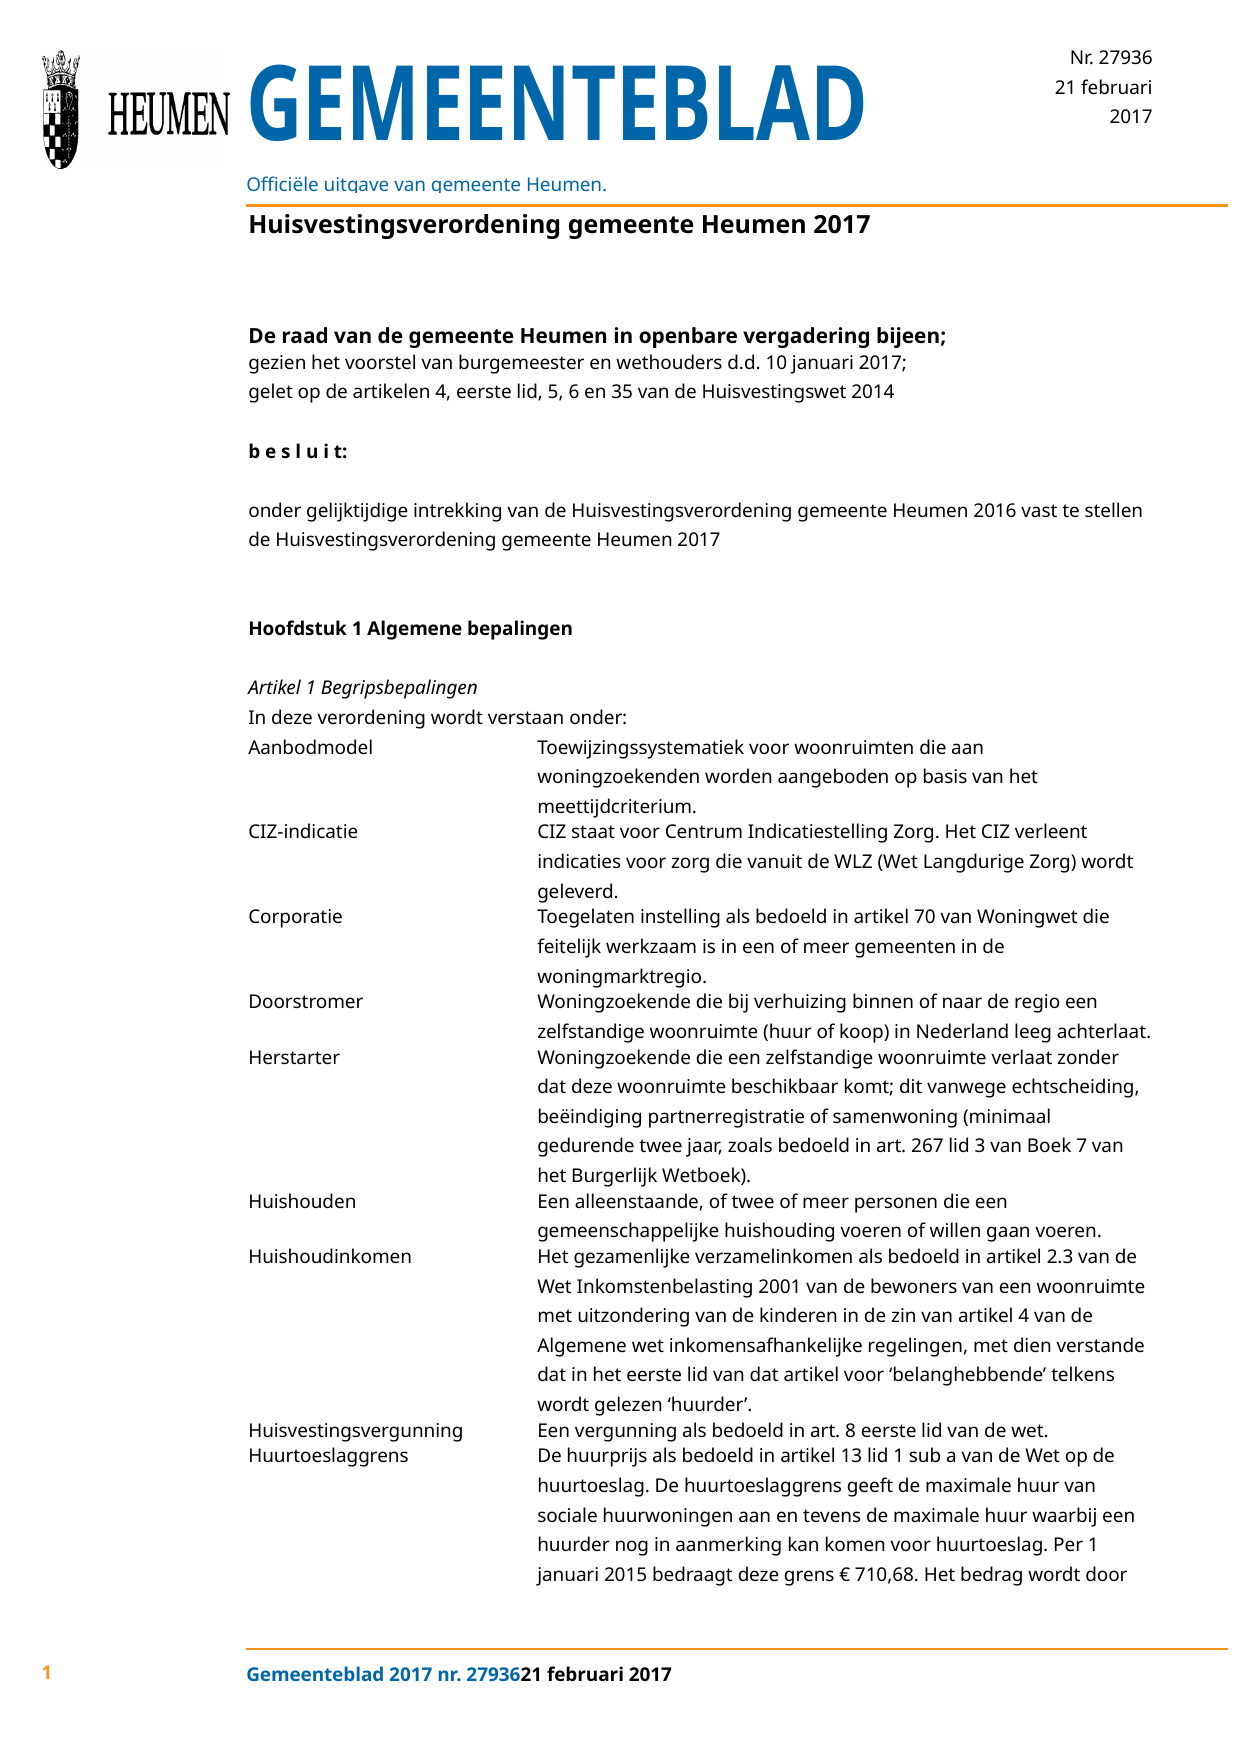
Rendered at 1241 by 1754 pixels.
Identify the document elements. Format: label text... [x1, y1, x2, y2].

text onder gelijktijdige intrekking van de Huisvestingsverordening gemeente Heumen 2016 vast te stellen de Huisvestingsverordening gemeente Heumen 2017 [248, 497, 1152, 552]
table_cell Doorstromer [248, 989, 537, 1044]
table_cell De huurprijs als bedoeld in artikel 13 lid 1 sub a van de Wet op de huurtoeslag. De huurtoeslaggrens geeft de maximale huur van sociale huurwoningen aan en tevens de maximale huur waarbij een huurder nog in aanmerking kan komen voor huurtoeslag. Per 1 januari 2015 bedraagt deze grens € 710,68. Het bedrag wordt door [537, 1443, 1152, 1587]
table_cell Huisvestingsvergunning [248, 1417, 537, 1443]
table_cell Corporatie [248, 904, 537, 988]
table_cell Woningzoekende die een zelfstandige woonruimte verlaat zonder dat deze woonruimte beschikbaar komt; dit vanwege echtscheiding, beëindiging partnerregistratie of samenwoning (minimaal gedurende twee jaar, zoals bedoeld in art. 267 lid 3 van Boek 7 van het Burgerlijk Wetboek). [537, 1044, 1152, 1188]
table_cell CIZ staat voor Centrum Indicatiestelling Zorg. Het CIZ verleent indicaties voor zorg die vanuit de WLZ (Wet Langdurige Zorg) wordt geleverd. [537, 819, 1152, 904]
text b e s l u i t: [248, 438, 1152, 464]
table_cell Het gezamenlijke verzamelinkomen als bedoeld in artikel 2.3 van de Wet Inkomstenbelasting 2001 van de bewoners van een woonruimte met uitzondering van de kinderen in de zin van artikel 4 van de Algemene wet inkomensafhankelijke regelingen, met dien verstande dat in het eerste lid van dat artikel voor ‘belanghebbende’ telkens wordt gelezen ‘huurder’. [537, 1243, 1152, 1417]
table_cell CIZ-indicatie [248, 819, 537, 904]
text gelet op de artikelen 4, eerste lid, 5, 6 en 35 van de Huisvestingswet 2014 [248, 379, 1152, 404]
table_cell Herstarter [248, 1044, 537, 1188]
text Hoofdstuk 1 Algemene bepalingen [248, 615, 1152, 641]
table_cell Huishouden [248, 1188, 537, 1243]
text In deze verordening wordt verstaan onder: [248, 704, 1152, 730]
picture [41, 47, 231, 172]
text Artikel 1 Begripsbepalingen [248, 674, 1152, 700]
table_header Toewijzingssystematiek voor woonruimten die aan woningzoekenden worden aangeboden op basis van het meettijdcriterium. [537, 734, 1152, 819]
table_header Aanbodmodel [248, 734, 537, 819]
table_cell Woningzoekende die bij verhuizing binnen of naar de regio een zelfstandige woonruimte (huur of koop) in Nederland leeg achterlaat. [537, 989, 1152, 1044]
text gezien het voorstel van burgemeester en wethouders d.d. 10 januari 2017; [248, 349, 1152, 375]
table_cell Huurtoeslaggrens [248, 1443, 537, 1587]
table_cell Huishoudinkomen [248, 1243, 537, 1417]
text De raad van de gemeente Heumen in openbare vergadering bijeen; [248, 321, 1152, 349]
text Huisvestingsverordening gemeente Heumen 2017 [248, 207, 1152, 241]
table_cell Een alleenstaande, of twee of meer personen die een gemeenschappelijke huishouding voeren of willen gaan voeren. [537, 1188, 1152, 1243]
table_cell Toegelaten instelling als bedoeld in artikel 70 van Woningwet die feitelijk werkzaam is in een of meer gemeenten in de woningmarktregio. [537, 904, 1152, 988]
table_cell Een vergunning als bedoeld in art. 8 eerste lid van de wet. [537, 1417, 1152, 1443]
